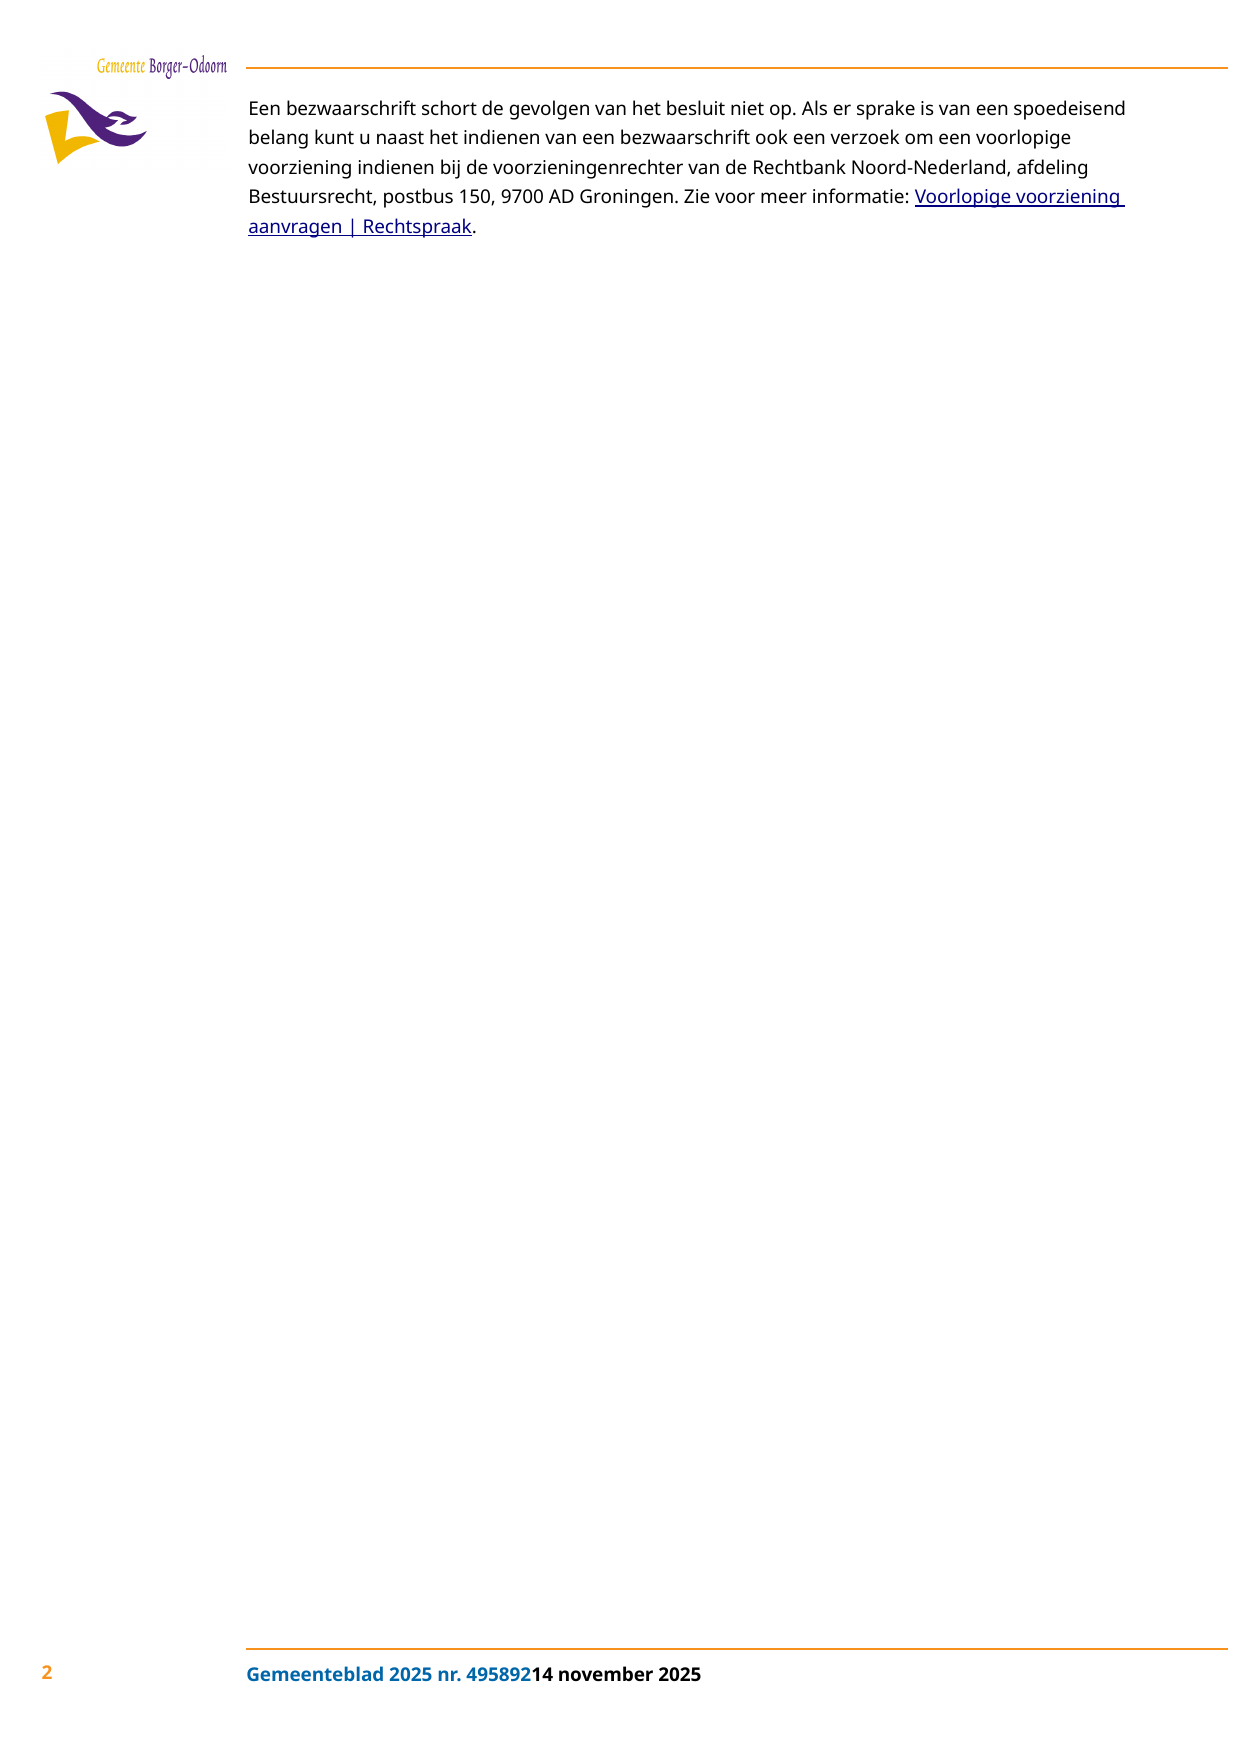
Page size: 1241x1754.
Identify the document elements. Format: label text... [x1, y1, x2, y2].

text Een bezwaarschrift schort de gevolgen van het besluit niet op. Als er sprake is van een spoedeisend belang kunt u naast het indienen van een bezwaarschrift ook een verzoek om een voorlopige voorziening indienen bij de voorzieningenrechter van de Rechtbank Noord-Nederland, afdeling Bestuursrecht, postbus 150, 9700 AD Groningen. Zie voor meer informatie: Voorlopige voorziening aanvragen | Rechtspraak. [248, 95, 1152, 239]
picture [41, 47, 231, 172]
